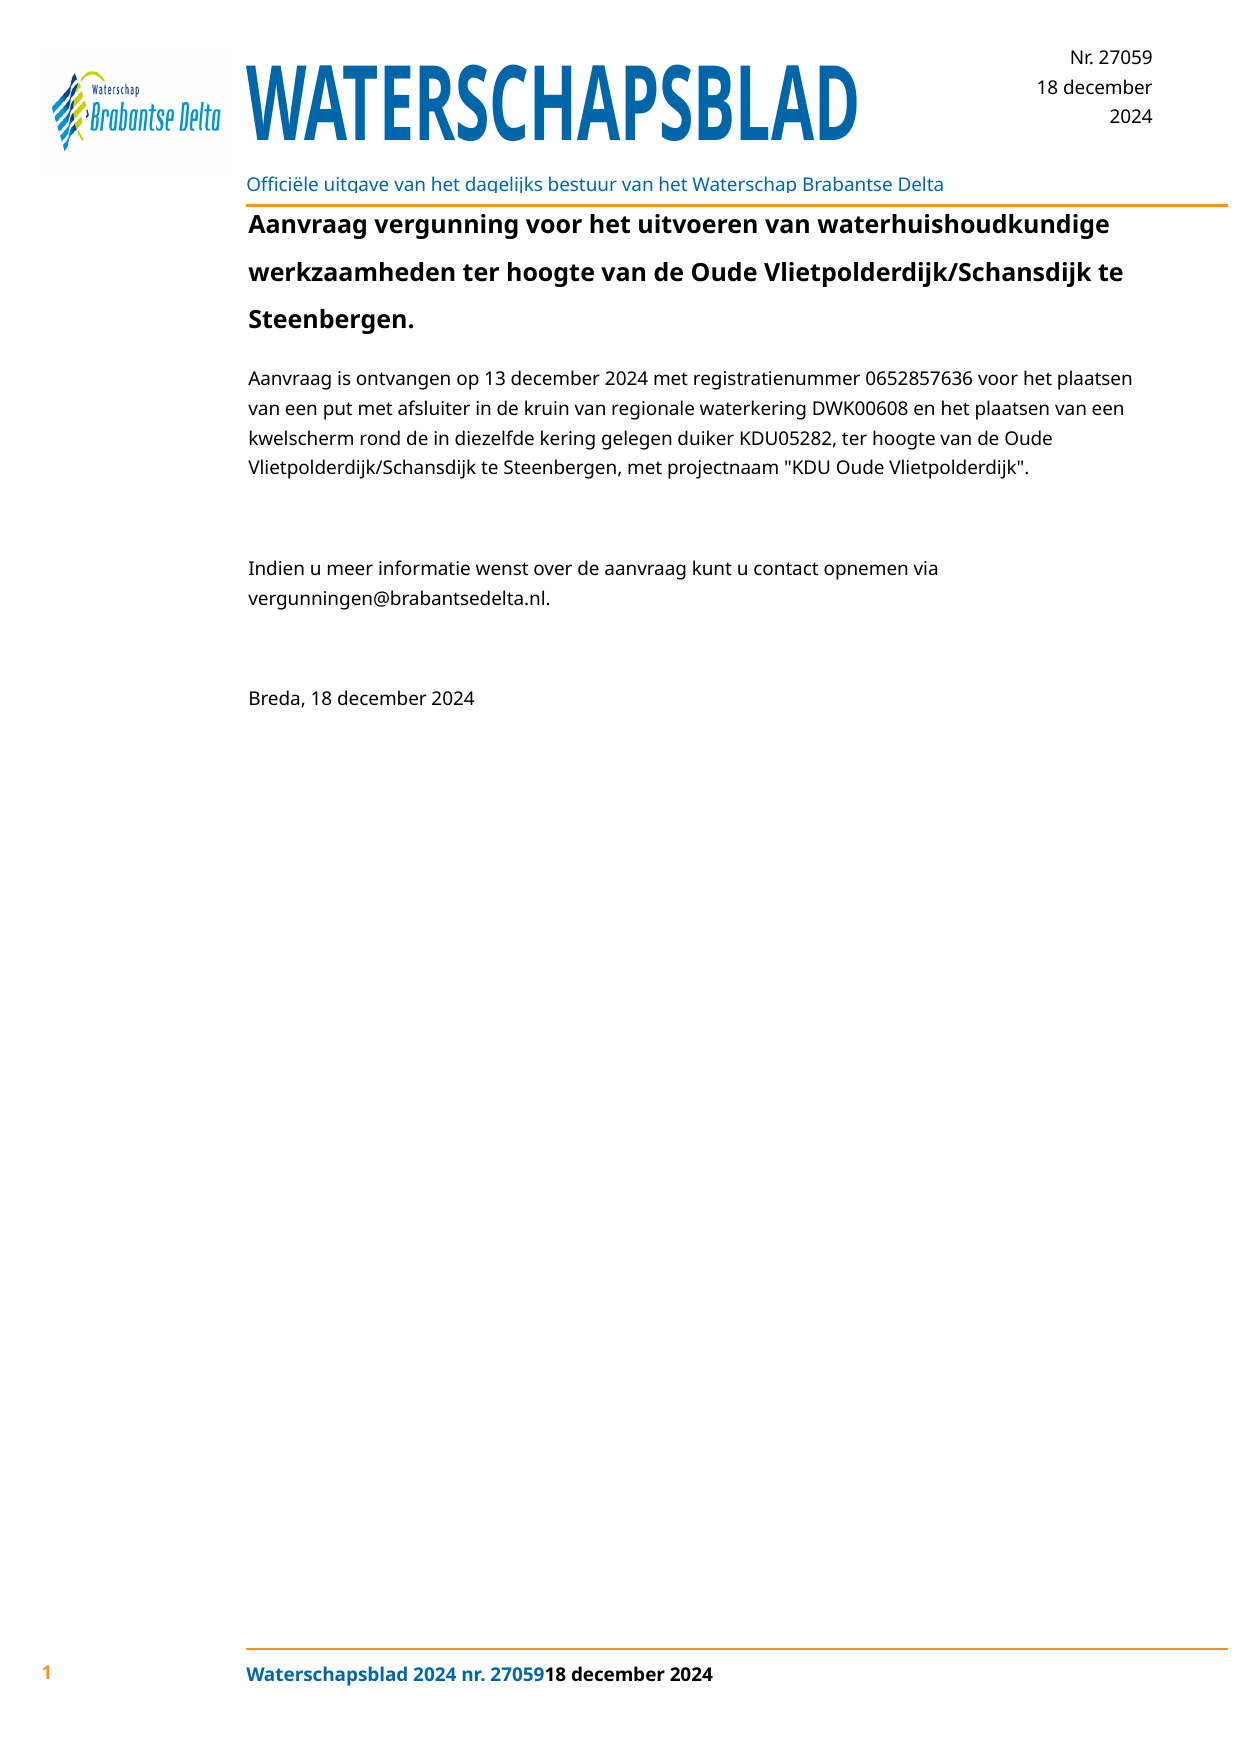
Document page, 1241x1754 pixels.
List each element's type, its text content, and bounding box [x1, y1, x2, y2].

picture [41, 47, 231, 172]
text Aanvraag is ontvangen op 13 december 2024 met registratienummer 0652857636 voor het plaatsen van een put met afsluiter in de kruin van regionale waterkering DWK00608 en het plaatsen van een kwelscherm rond de in diezelfde kering gelegen duiker KDU05282, ter hoogte van de Oude Vlietpolderdijk/Schansdijk te Steenbergen, met projectnaam "KDU Oude Vlietpolderdijk". [248, 366, 1152, 480]
text Aanvraag vergunning voor het uitvoeren van waterhuishoudkundige werkzaamheden ter hoogte van de Oude Vlietpolderdijk/Schansdijk te Steenbergen. [248, 207, 1152, 336]
text Indien u meer informatie wenst over de aanvraag kunt u contact opnemen via vergunningen@brabantsedelta.nl. [248, 555, 1152, 610]
text Breda, 18 december 2024 [248, 686, 1152, 711]
